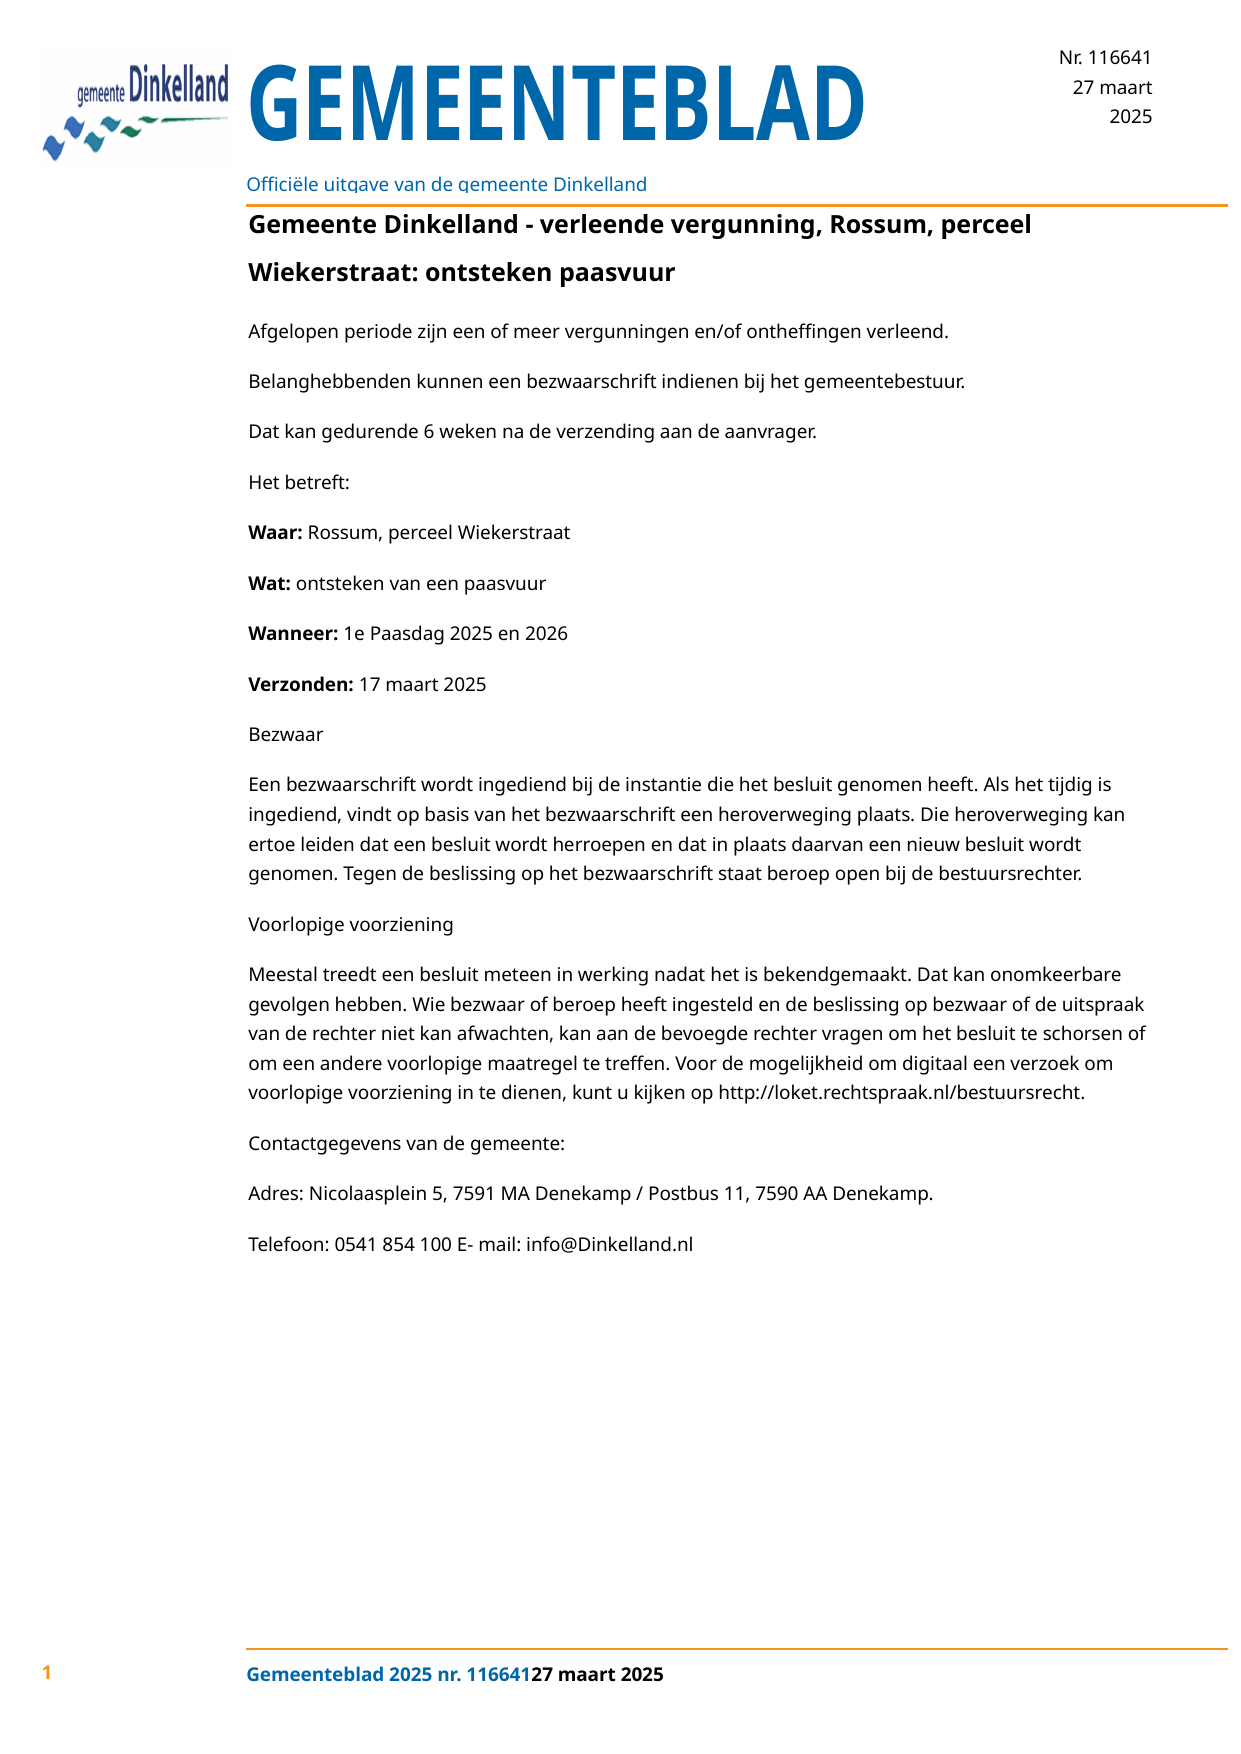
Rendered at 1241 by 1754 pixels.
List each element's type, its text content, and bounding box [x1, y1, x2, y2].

text Dat kan gedurende 6 weken na de verzending aan de aanvrager. [248, 419, 1152, 444]
text Afgelopen periode zijn een of meer vergunningen en/of ontheffingen verleend. [248, 318, 1152, 344]
text Verzonden: 17 maart 2025 [248, 671, 1152, 697]
text Telefoon: 0541 854 100 E- mail: info@Dinkelland.nl [248, 1231, 1152, 1257]
text Het betreft: [248, 469, 1152, 495]
text Een bezwaarschrift wordt ingediend bij de instantie die het besluit genomen heeft. Als het tijdig is ingediend, vindt op basis van het bezwaarschrift een heroverweging plaats. Die heroverweging kan ertoe leiden dat een besluit wordt herroepen en dat in plaats daarvan een nieuw besluit wordt genomen. Tegen de beslissing op het bezwaarschrift staat beroep open bij de bestuursrechter. [248, 772, 1152, 886]
text Adres: Nicolaasplein 5, 7591 MA Denekamp / Postbus 11, 7590 AA Denekamp. [248, 1180, 1152, 1206]
text Wanneer: 1e Paasdag 2025 en 2026 [248, 620, 1152, 646]
picture [41, 47, 231, 172]
text Wat: ontsteken van een paasvuur [248, 570, 1152, 596]
text Meestal treedt een besluit meteen in werking nadat het is bekendgemaakt. Dat kan onomkeerbare gevolgen hebben. Wie bezwaar of beroep heeft ingesteld en de beslissing op bezwaar of de uitspraak van de rechter niet kan afwachten, kan aan de bevoegde rechter vragen om het besluit te schorsen of om een andere voorlopige maatregel te treffen. Voor de mogelijkheid om digitaal een verzoek om voorlopige voorziening in te dienen, kunt u kijken op http://loket.rechtspraak.nl/bestuursrecht. [248, 961, 1152, 1105]
text Voorlopige voorziening [248, 911, 1152, 937]
text Bezwaar [248, 721, 1152, 747]
text Gemeente Dinkelland - verleende vergunning, Rossum, perceel Wiekerstraat: ontsteken paasvuur [248, 207, 1152, 288]
text Contactgegevens van de gemeente: [248, 1130, 1152, 1156]
text Waar: Rossum, perceel Wiekerstraat [248, 519, 1152, 545]
text Belanghebbenden kunnen een bezwaarschrift indienen bij het gemeentebestuur. [248, 368, 1152, 394]
